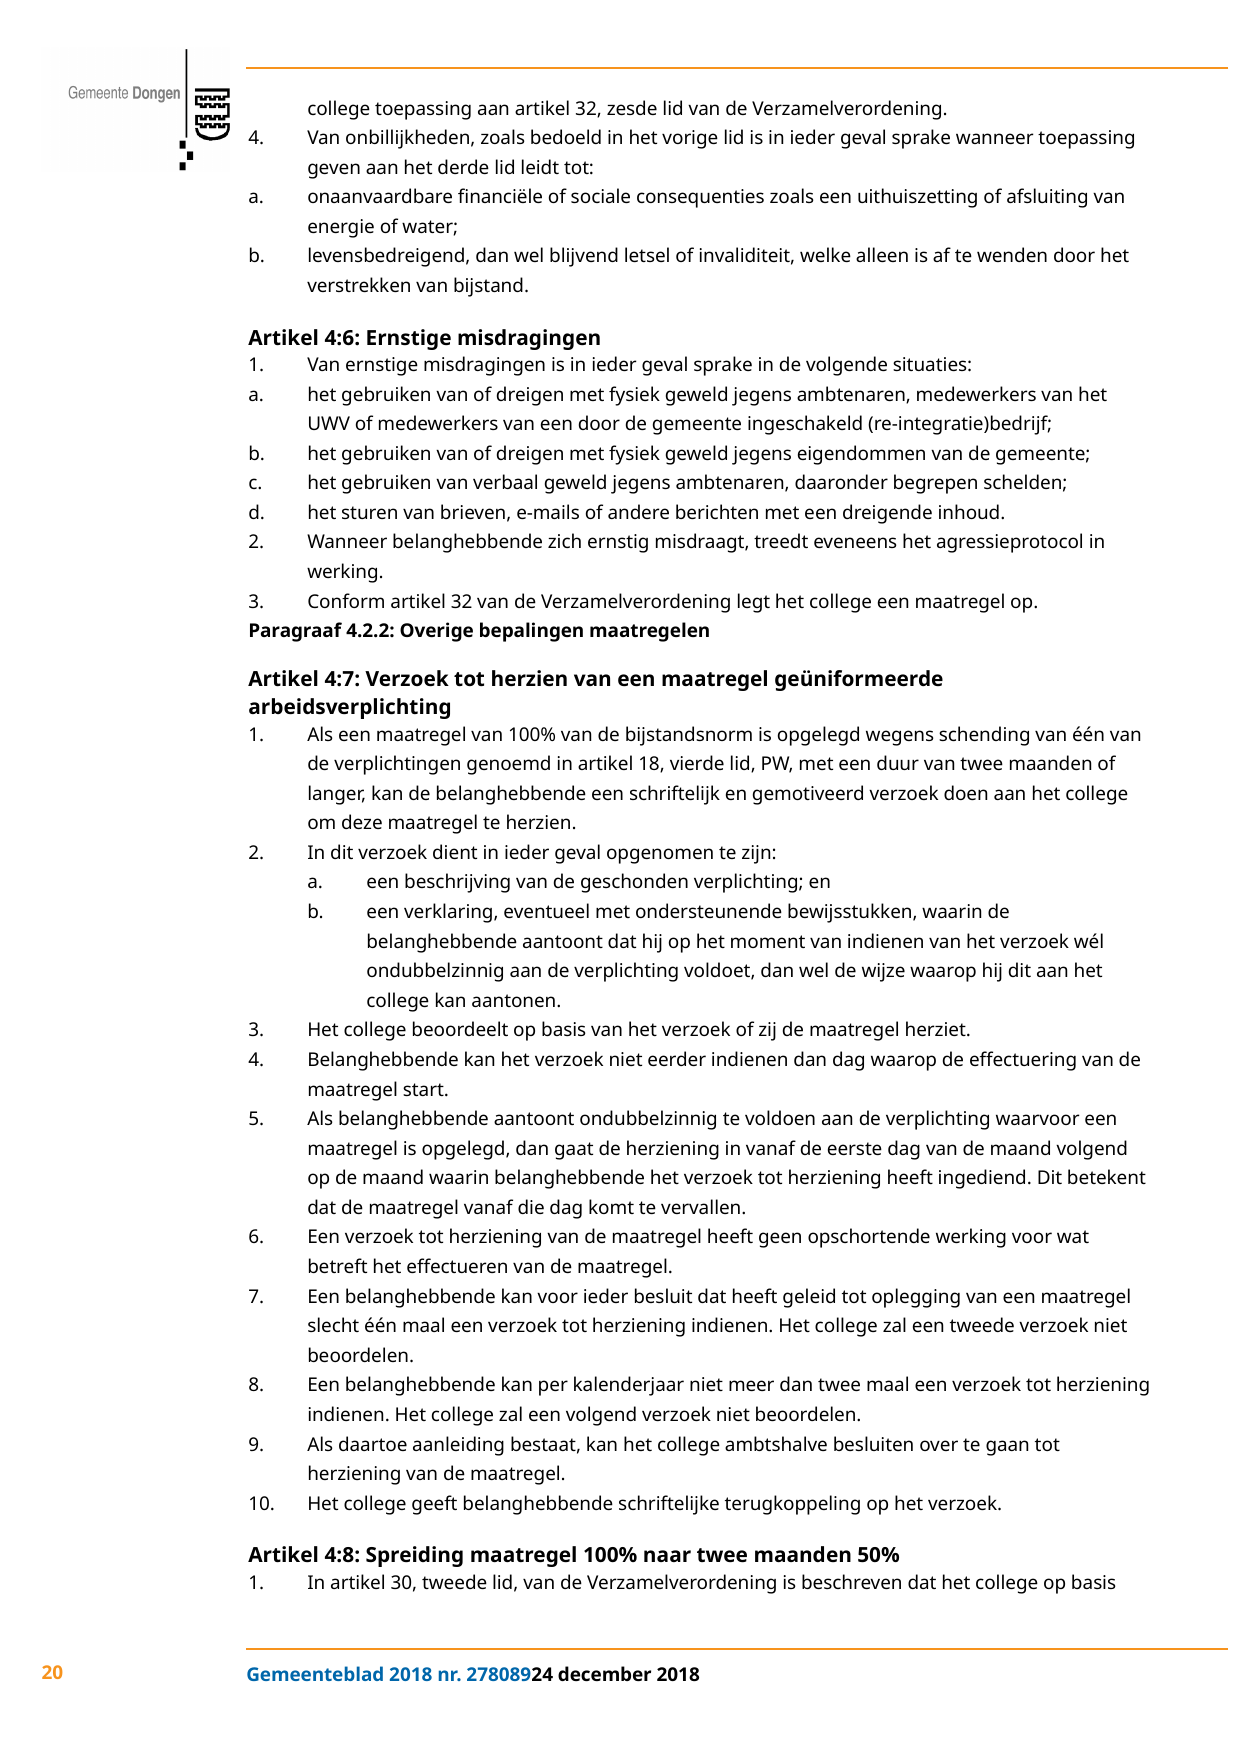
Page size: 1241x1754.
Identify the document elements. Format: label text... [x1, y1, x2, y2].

list Als belanghebbende aantoont ondubbelzinnig te voldoen aan de verplichting waarvoor een maatregel is opgelegd, dan gaat de herziening in vanaf de eerste dag van de maand volgend op de maand waarin belanghebbende het verzoek tot herziening heeft ingediend. Dit betekent dat de maatregel vanaf die dag komt te vervallen. [248, 1105, 1152, 1220]
list Als een maatregel van 100% van de bijstandsnorm is opgelegd wegens schending van één van de verplichtingen genoemd in artikel 18, vierde lid, PW, met een duur van twee maanden of langer, kan de belanghebbende een schriftelijk en gemotiveerd verzoek doen aan het college om deze maatregel te herzien. [248, 721, 1152, 835]
list In artikel 30, tweede lid, van de Verzamelverordening is beschreven dat het college op basis [248, 1569, 1152, 1594]
list Het college beoordeelt op basis van het verzoek of zij de maatregel herziet. [248, 1017, 1152, 1042]
list In dit verzoek dient in ieder geval opgenomen te zijn: [248, 839, 1152, 865]
list Van onbillijkheden, zoals bedoeld in het vorige lid is in ieder geval sprake wanneer toepassing geven aan het derde lid leidt tot: [248, 124, 1152, 180]
list Belanghebbende kan het verzoek niet eerder indienen dan dag waarop de effectuering van de maatregel start. [248, 1046, 1152, 1102]
list Een belanghebbende kan voor ieder besluit dat heeft geleid tot oplegging van een maatregel slecht één maal een verzoek tot herziening indienen. Het college zal een tweede verzoek niet beoordelen. [248, 1283, 1152, 1368]
text Artikel 4:8: Spreiding maatregel 100% naar twee maanden 50% [248, 1540, 1152, 1569]
list college toepassing aan artikel 32, zesde lid van de Verzamelverordening. [248, 95, 1152, 121]
list het gebruiken van of dreigen met fysiek geweld jegens eigendommen van de gemeente; [248, 440, 1152, 466]
list Het college geeft belanghebbende schriftelijke terugkoppeling op het verzoek. [248, 1490, 1152, 1516]
list het gebruiken van verbaal geweld jegens ambtenaren, daaronder begrepen schelden; [248, 469, 1152, 495]
list Conform artikel 32 van de Verzamelverordening legt het college een maatregel op. [248, 588, 1152, 613]
list het gebruiken van of dreigen met fysiek geweld jegens ambtenaren, medewerkers van het UWV of medewerkers van een door de gemeente ingeschakeld (re-integratie)bedrijf; [248, 381, 1152, 436]
text Artikel 4:6: Ernstige misdragingen [248, 323, 1152, 351]
text Artikel 4:7: Verzoek tot herzien van een maatregel geüniformeerde arbeidsverplichting [248, 664, 1152, 721]
list Als daartoe aanleiding bestaat, kan het college ambtshalve besluiten over te gaan tot herziening van de maatregel. [248, 1431, 1152, 1486]
text Paragraaf 4.2.2: Overige bepalingen maatregelen [248, 617, 1152, 643]
list het sturen van brieven, e-mails of andere berichten met een dreigende inhoud. [248, 499, 1152, 525]
list Een verzoek tot herziening van de maatregel heeft geen opschortende werking voor wat betreft het effectueren van de maatregel. [248, 1224, 1152, 1279]
list een verklaring, eventueel met ondersteunende bewijsstukken, waarin de belanghebbende aantoont dat hij op het moment van indienen van het verzoek wél ondubbelzinnig aan de verplichting voldoet, dan wel de wijze waarop hij dit aan het college kan aantonen. [307, 898, 1152, 1013]
list onaanvaardbare financiële of sociale consequenties zoals een uithuiszetting of afsluiting van energie of water; [248, 183, 1152, 239]
picture [41, 47, 231, 172]
list een beschrijving van de geschonden verplichting; en [307, 869, 1152, 894]
list Van ernstige misdragingen is in ieder geval sprake in de volgende situaties: [248, 351, 1152, 377]
list Wanneer belanghebbende zich ernstig misdraagt, treedt eveneens het agressieprotocol in werking. [248, 529, 1152, 584]
list levensbedreigend, dan wel blijvend letsel of invaliditeit, welke alleen is af te wenden door het verstrekken van bijstand. [248, 243, 1152, 298]
list Een belanghebbende kan per kalenderjaar niet meer dan twee maal een verzoek tot herziening indienen. Het college zal een volgend verzoek niet beoordelen. [248, 1372, 1152, 1427]
